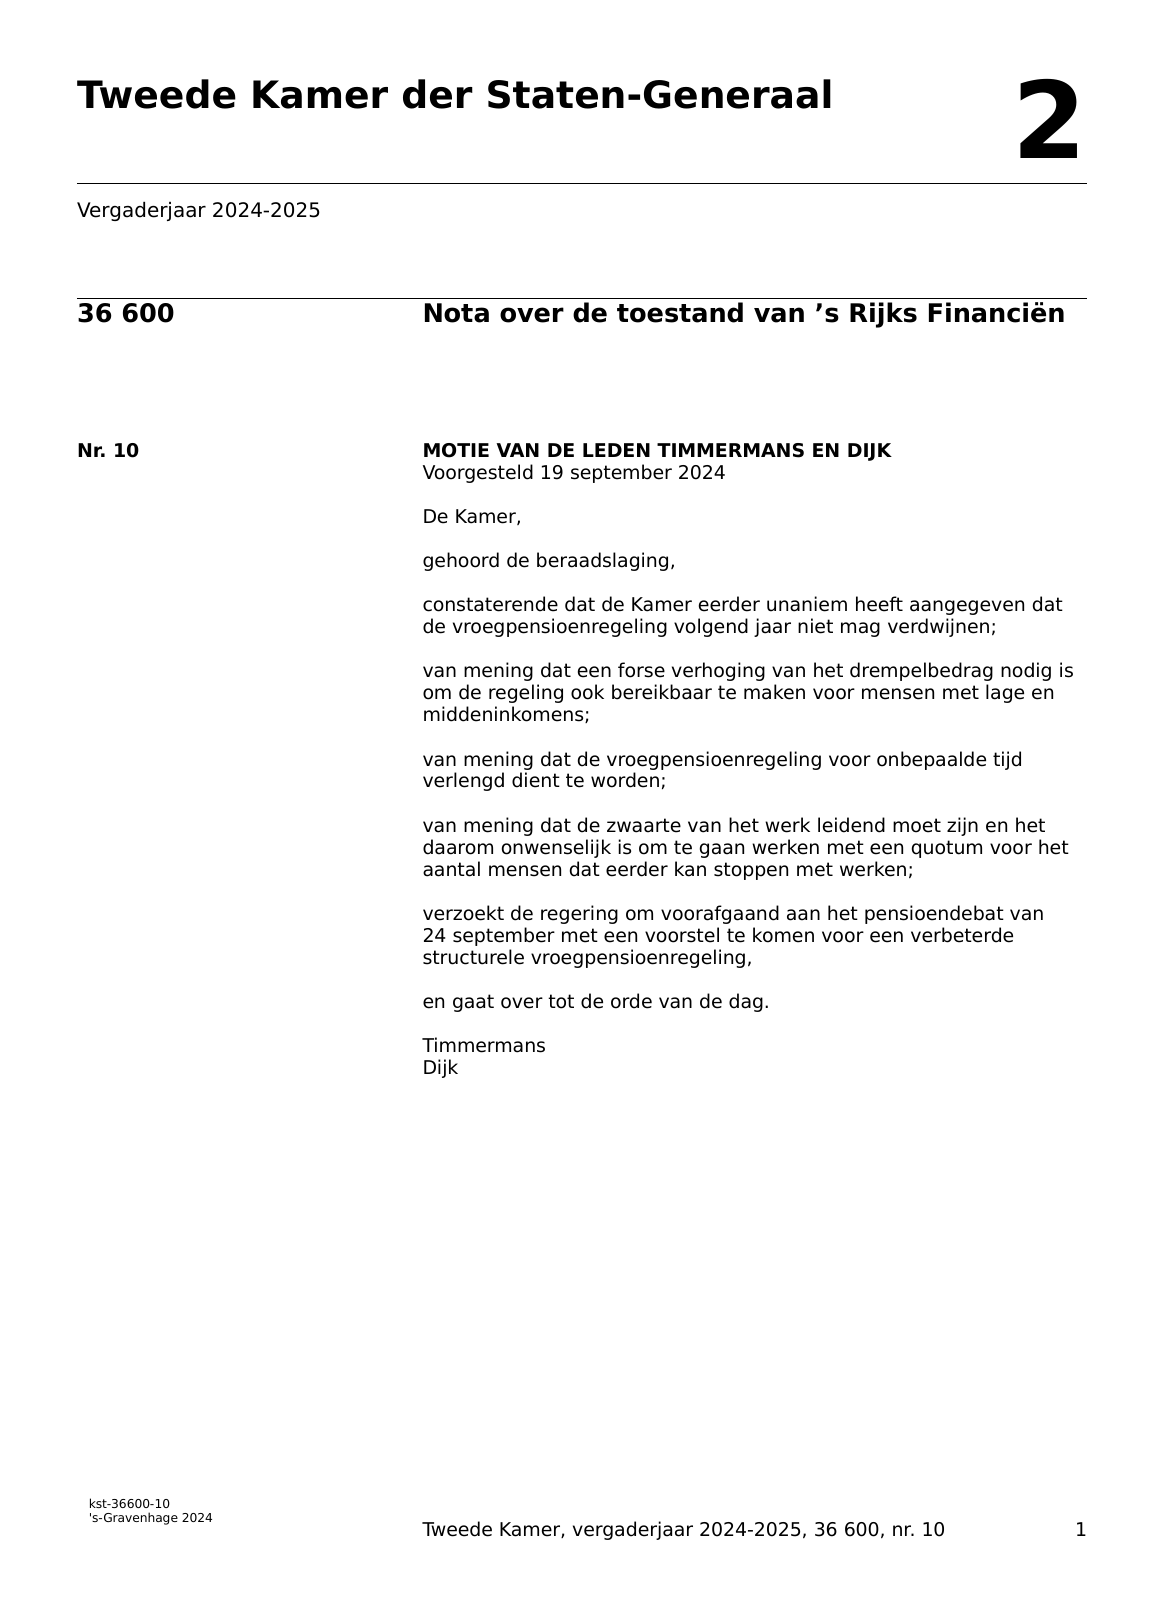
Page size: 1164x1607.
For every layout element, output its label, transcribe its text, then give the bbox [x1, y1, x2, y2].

subtitle 36 600 Nota over de toestand van ’s Rijks Financiën [77, 299, 1087, 329]
text De Kamer, [422, 506, 1087, 528]
text 's-Gravenhage 2024 [88, 1511, 323, 1525]
text kst-36600-10 [88, 1497, 323, 1511]
table_header Tweede Kamer der Staten-Generaal [77, 59, 886, 183]
text van mening dat de zwaarte van het werk leidend moet zijn en het daarom onwenselijk is om te gaan werken met een quotum voor het aantal mensen dat eerder kan stoppen met werken; [422, 814, 1087, 881]
text gehoord de beraadslaging, [422, 550, 1087, 572]
subtitle Nr. 10 MOTIE VAN DE LEDEN TIMMERMANS EN DIJK [77, 440, 1087, 462]
text van mening dat een forse verhoging van het drempelbedrag nodig is om de regeling ook bereikbaar te maken voor mensen met lage en middeninkomens; [422, 660, 1087, 726]
table_header 2 [886, 59, 1087, 183]
text verzoekt de regering om voorafgaand aan het pensioendebat van 24 september met een voorstel te komen voor een verbeterde structurele vroegpensioenregeling, [422, 903, 1087, 969]
text Timmermans [422, 1035, 1087, 1057]
table_cell Vergaderjaar 2024-2025 [77, 184, 1087, 298]
text van mening dat de vroegpensioenregeling voor onbepaalde tijd verlengd dient te worden; [422, 748, 1087, 792]
text constaterende dat de Kamer eerder unaniem heeft aangegeven dat de vroegpensioenregeling volgend jaar niet mag verdwijnen; [422, 594, 1087, 638]
text en gaat over tot de orde van de dag. [422, 991, 1087, 1013]
text Dijk [422, 1057, 1087, 1079]
text Voorgesteld 19 september 2024 [422, 462, 1087, 484]
